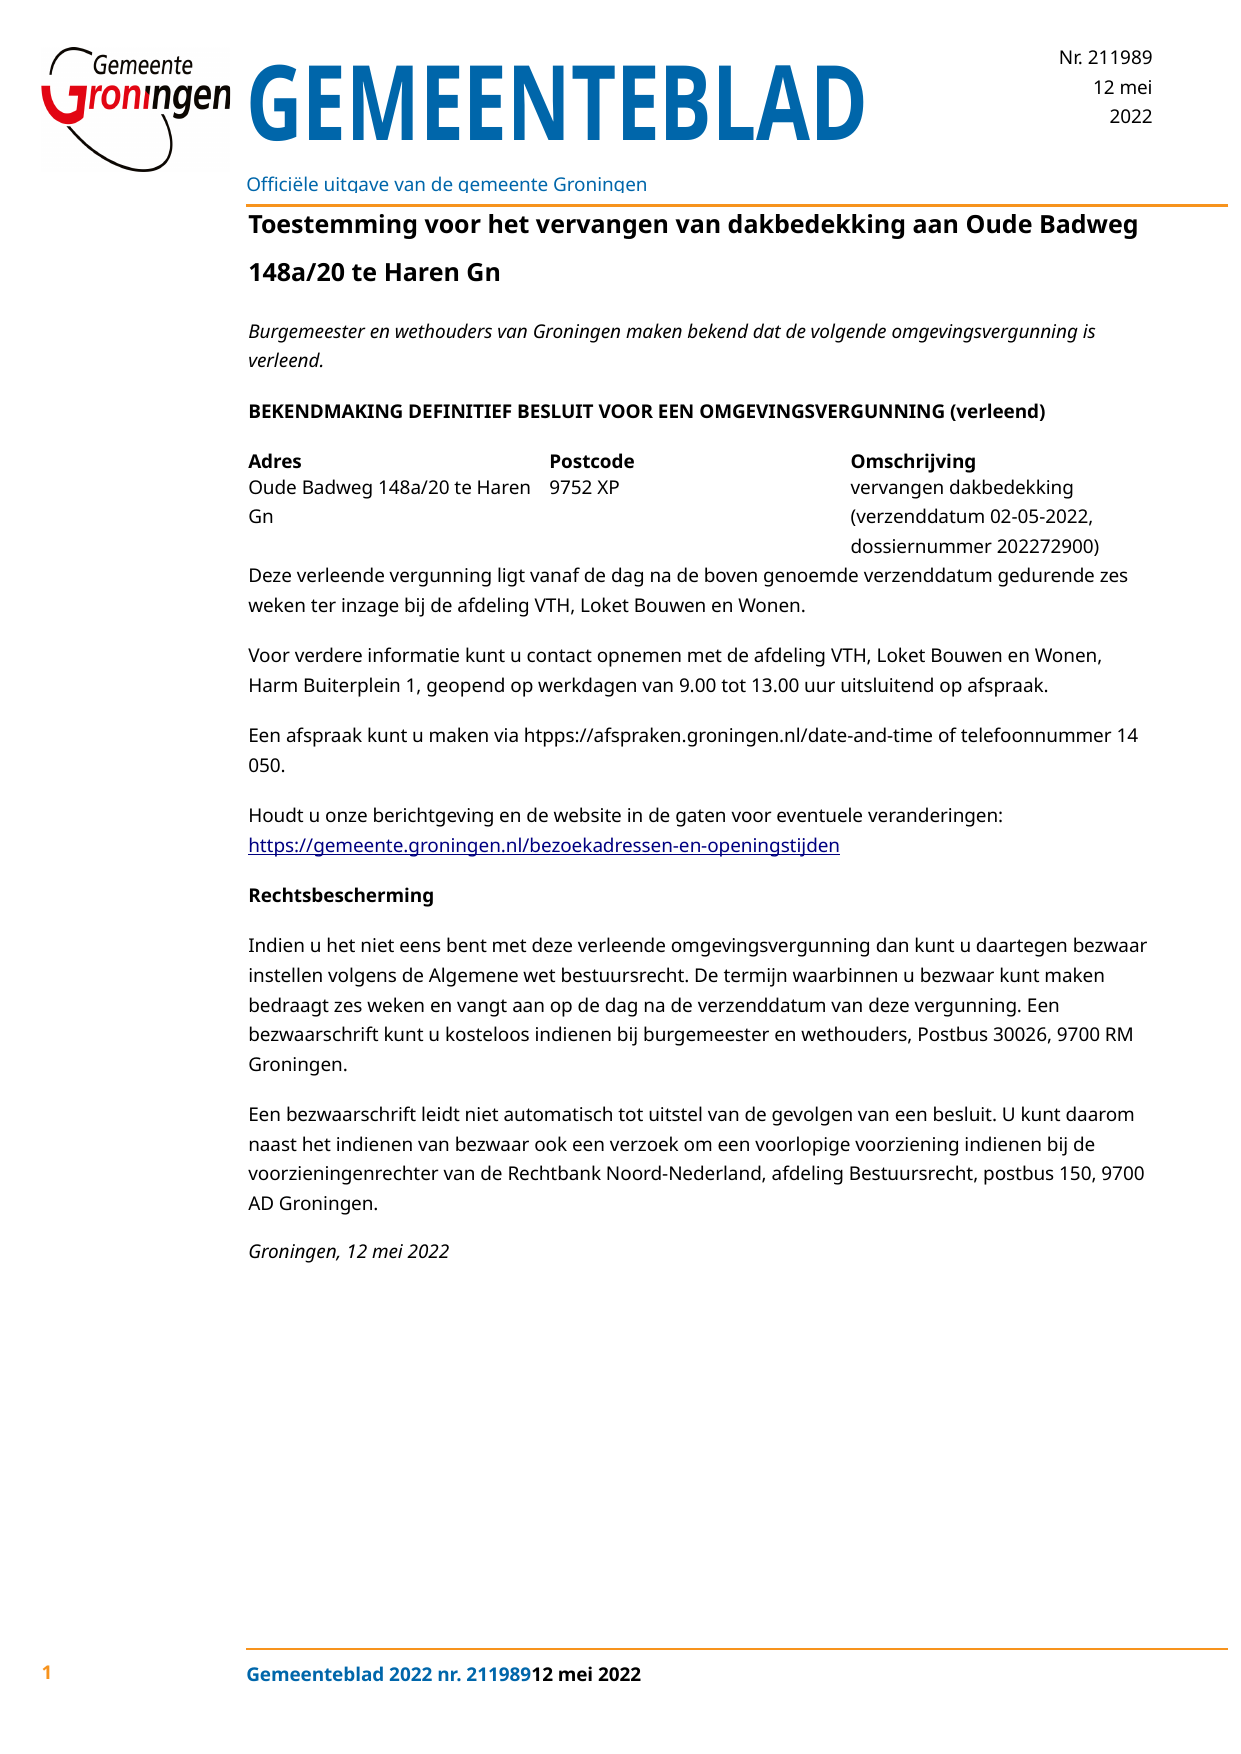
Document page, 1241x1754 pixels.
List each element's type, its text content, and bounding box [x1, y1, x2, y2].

text Indien u het niet eens bent met deze verleende omgevingsvergunning dan kunt u daartegen bezwaar instellen volgens de Algemene wet bestuursrecht. De termijn waarbinnen u bezwaar kunt maken bedraagt zes weken en vangt aan op de dag na de verzenddatum van deze vergunning. Een bezwaarschrift kunt u kosteloos indienen bij burgemeester en wethouders, Postbus 30026, 9700 RM Groningen. [248, 933, 1152, 1077]
table_header Adres [248, 449, 549, 474]
text Houdt u onze berichtgeving en de website in de gaten voor eventuele veranderingen: https://gemeente.groningen.nl/bezoekadressen-en-openingstijden [248, 802, 1152, 858]
text Rechtsbescherming [248, 882, 1152, 908]
text Een afspraak kunt u maken via htpps://afspraken.groningen.nl/date-and-time of telefoonnummer 14 050. [248, 722, 1152, 778]
table_header Omschrijving [850, 449, 1152, 474]
table_cell vervangen dakbedekking (verzenddatum 02-05-2022, dossiernummer 202272900) [850, 474, 1152, 559]
picture [41, 47, 231, 172]
text Toestemming voor het vervangen van dakbedekking aan Oude Badweg 148a/20 te Haren Gn [248, 207, 1152, 288]
table_cell Oude Badweg 148a/20 te Haren Gn [248, 474, 549, 559]
text Deze verleende vergunning ligt vanaf de dag na de boven genoemde verzenddatum gedurende zes weken ter inzage bij de afdeling VTH, Loket Bouwen en Wonen. [248, 562, 1152, 618]
text Voor verdere informatie kunt u contact opnemen met de afdeling VTH, Loket Bouwen en Wonen, Harm Buiterplein 1, geopend op werkdagen van 9.00 tot 13.00 uur uitsluitend op afspraak. [248, 642, 1152, 698]
table_cell 9752 XP [549, 474, 850, 559]
text Groningen, 12 mei 2022 [248, 1238, 1152, 1264]
table_header Postcode [549, 449, 850, 474]
text Een bezwaarschrift leidt niet automatisch tot uitstel van de gevolgen van een besluit. U kunt daarom naast het indienen van bezwaar ook een verzoek om een voorlopige voorziening indienen bij de voorzieningenrechter van de Rechtbank Noord-Nederland, afdeling Bestuursrecht, postbus 150, 9700 AD Groningen. [248, 1101, 1152, 1216]
text BEKENDMAKING DEFINITIEF BESLUIT VOOR EEN OMGEVINGSVERGUNNING (verleend) [248, 398, 1152, 424]
text Burgemeester en wethouders van Groningen maken bekend dat de volgende omgevingsvergunning is verleend. [248, 318, 1152, 373]
